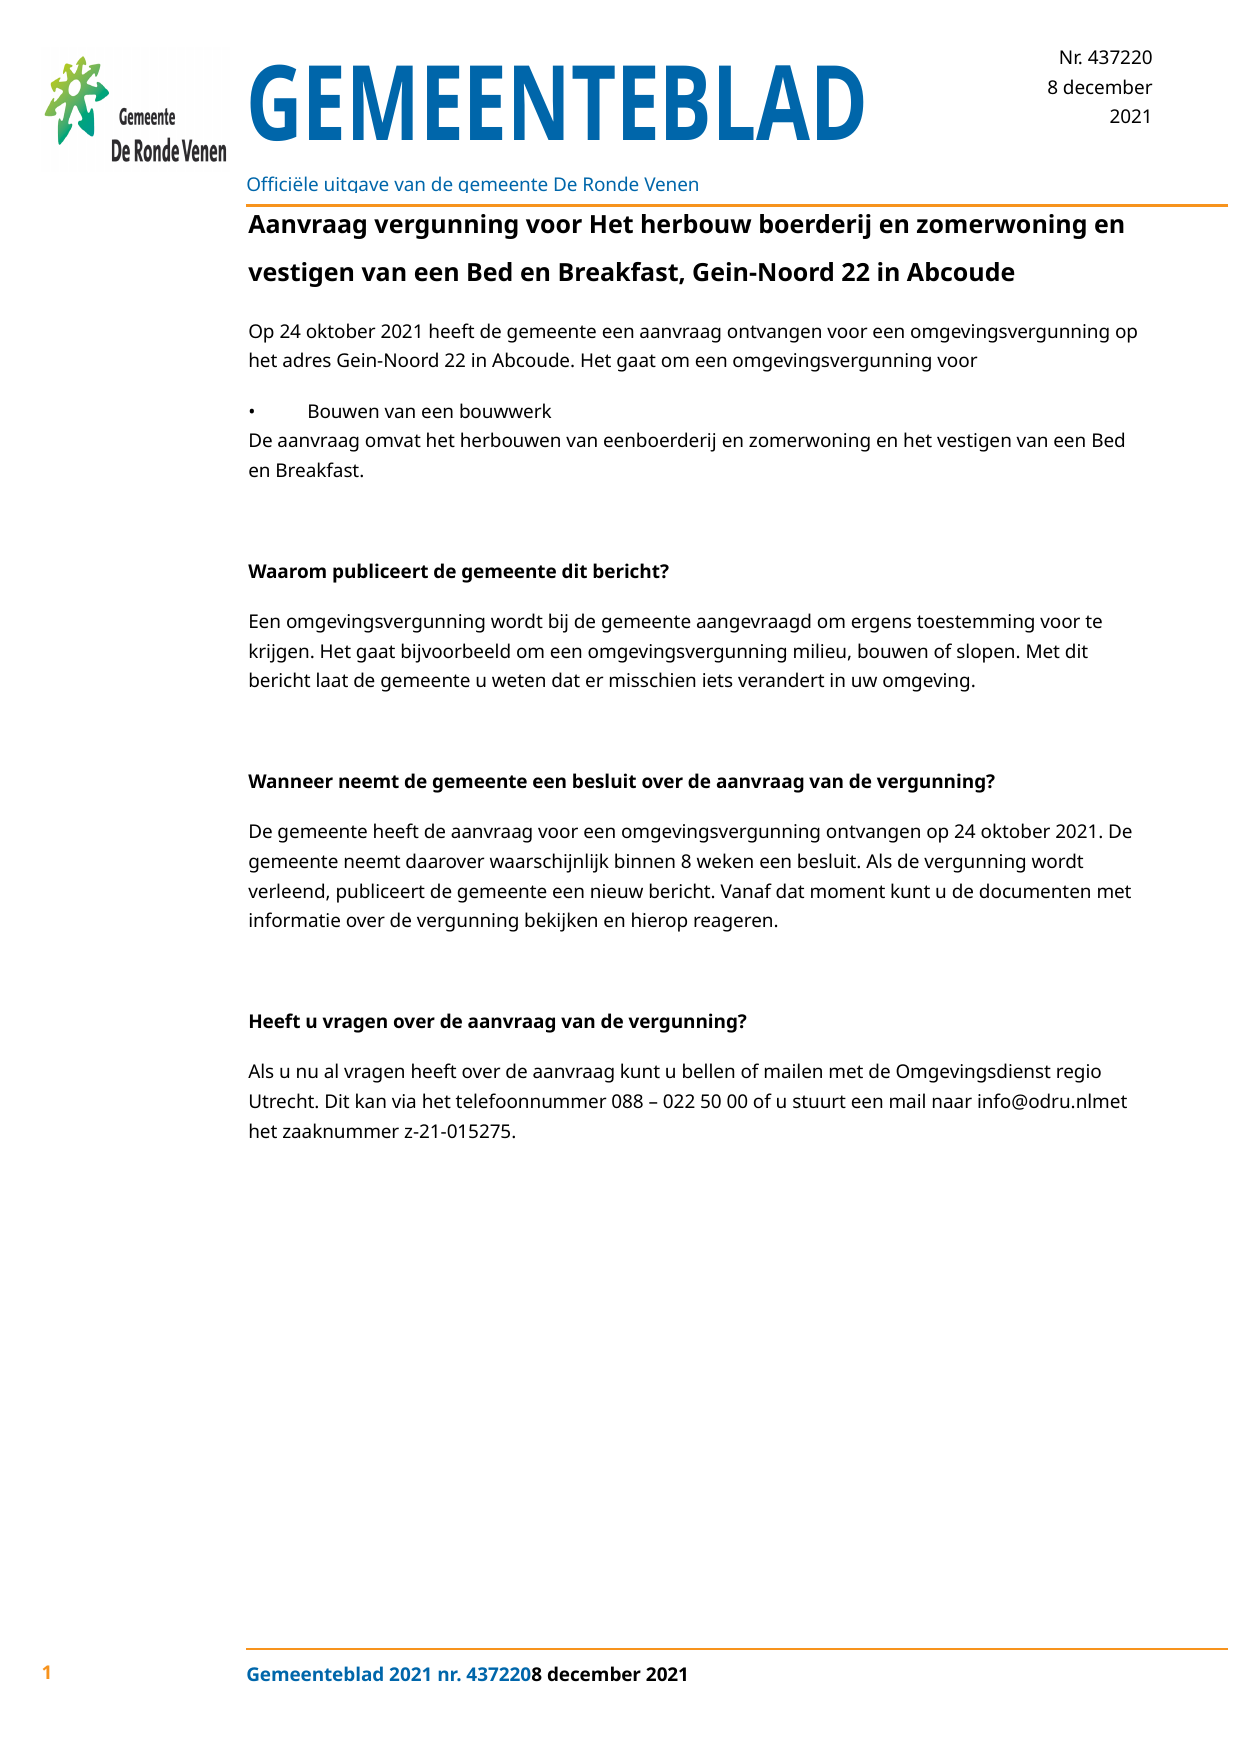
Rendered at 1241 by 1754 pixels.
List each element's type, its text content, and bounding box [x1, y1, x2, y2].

text Op 24 oktober 2021 heeft de gemeente een aanvraag ontvangen voor een omgevingsvergunning op het adres Gein-Noord 22 in Abcoude. Het gaat om een omgevingsvergunning voor [248, 318, 1152, 373]
list Bouwen van een bouwwerk [248, 398, 1152, 424]
text Wanneer neemt de gemeente een besluit over de aanvraag van de vergunning? [248, 768, 1152, 794]
text Aanvraag vergunning voor Het herbouw boerderij en zomerwoning en vestigen van een Bed en Breakfast, Gein-Noord 22 in Abcoude [248, 207, 1152, 288]
picture [41, 47, 231, 172]
text De aanvraag omvat het herbouwen van eenboerderij en zomerwoning en het vestigen van een Bed en Breakfast. [248, 427, 1152, 483]
text Waarom publiceert de gemeente dit bericht? [248, 558, 1152, 584]
text De gemeente heeft de aanvraag voor een omgevingsvergunning ontvangen op 24 oktober 2021. De gemeente neemt daarover waarschijnlijk binnen 8 weken een besluit. Als de vergunning wordt verleend, publiceert de gemeente een nieuw bericht. Vanaf dat moment kunt u de documenten met informatie over de vergunning bekijken en hierop reageren. [248, 819, 1152, 933]
text Een omgevingsvergunning wordt bij de gemeente aangevraagd om ergens toestemming voor te krijgen. Het gaat bijvoorbeeld om een omgevingsvergunning milieu, bouwen of slopen. Met dit bericht laat de gemeente u weten dat er misschien iets verandert in uw omgeving. [248, 608, 1152, 693]
text Als u nu al vragen heeft over de aanvraag kunt u bellen of mailen met de Omgevingsdienst regio Utrecht. Dit kan via het telefoonnummer 088 – 022 50 00 of u stuurt een mail naar info@odru.nlmet het zaaknummer z-21-015275. [248, 1059, 1152, 1144]
text Heeft u vragen over de aanvraag van de vergunning? [248, 1008, 1152, 1034]
